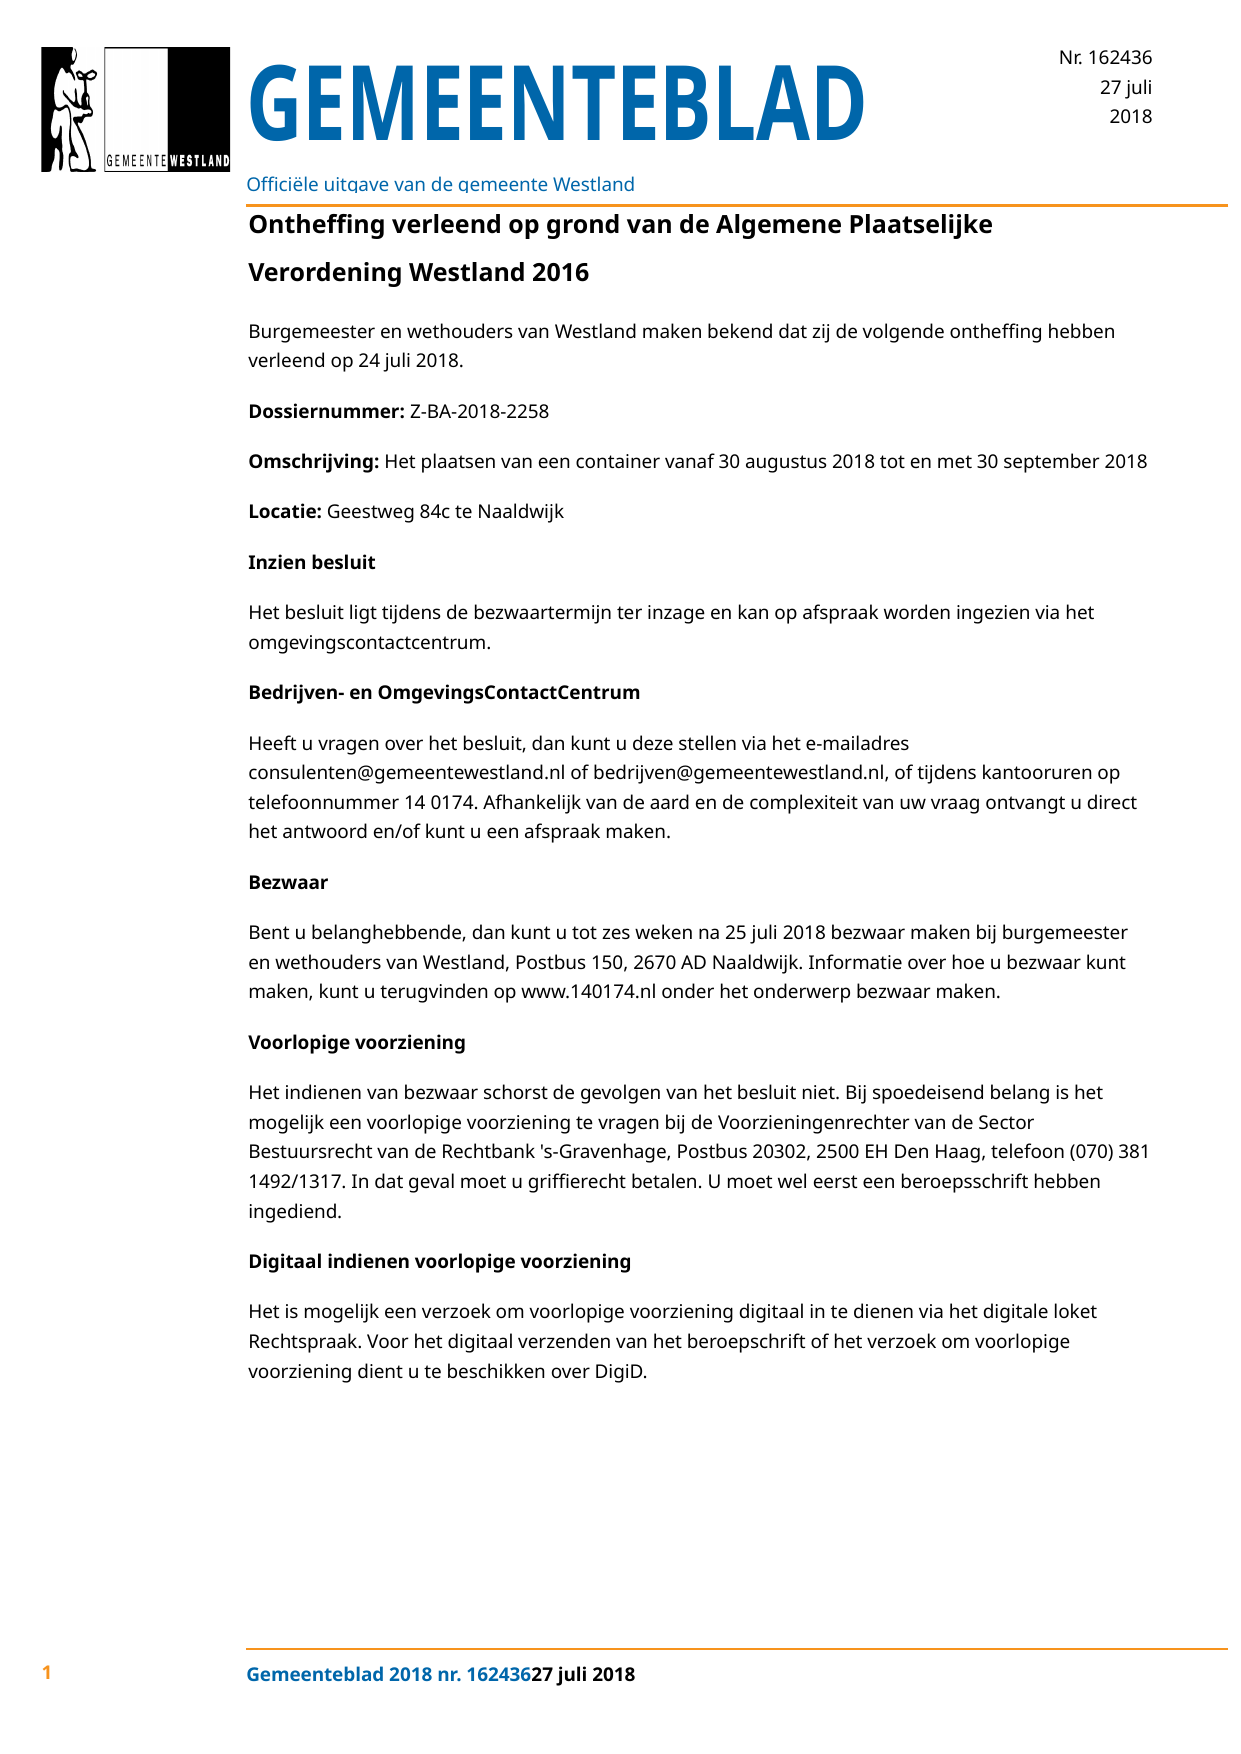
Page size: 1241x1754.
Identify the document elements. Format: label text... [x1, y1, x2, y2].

text Bedrijven- en OmgevingsContactCentrum [248, 679, 1152, 705]
text Voorlopige voorziening [248, 1029, 1152, 1055]
text Het besluit ligt tijdens de bezwaartermijn ter inzage en kan op afspraak worden ingezien via het omgevingscontactcentrum. [248, 599, 1152, 655]
text Het is mogelijk een verzoek om voorlopige voorziening digitaal in te dienen via het digitale loket Rechtspraak. Voor het digitaal verzenden van het beroepschrift of het verzoek om voorlopige voorziening dient u te beschikken over DigiD. [248, 1299, 1152, 1384]
text Digitaal indienen voorlopige voorziening [248, 1248, 1152, 1274]
text Ontheffing verleend op grond van de Algemene Plaatselijke Verordening Westland 2016 [248, 207, 1152, 288]
picture [41, 47, 231, 172]
text Locatie: Geestweg 84c te Naaldwijk [248, 499, 1152, 524]
text Het indienen van bezwaar schorst de gevolgen van het besluit niet. Bij spoedeisend belang is het mogelijk een voorlopige voorziening te vragen bij de Voorzieningenrechter van de Sector Bestuursrecht van de Rechtbank 's-Gravenhage, Postbus 20302, 2500 EH Den Haag, telefoon (070) 381 1492/1317. In dat geval moet u griffierecht betalen. U moet wel eerst een beroepsschrift hebben ingediend. [248, 1079, 1152, 1224]
text Bezwaar [248, 869, 1152, 895]
text Heeft u vragen over het besluit, dan kunt u deze stellen via het e-mailadres consulenten@gemeentewestland.nl of bedrijven@gemeentewestland.nl, of tijdens kantooruren op telefoonnummer 14 0174. Afhankelijk van de aard en de complexiteit van uw vraag ontvangt u direct het antwoord en/of kunt u een afspraak maken. [248, 730, 1152, 844]
text Bent u belanghebbende, dan kunt u tot zes weken na 25 juli 2018 bezwaar maken bij burgemeester en wethouders van Westland, Postbus 150, 2670 AD Naaldwijk. Informatie over hoe u bezwaar kunt maken, kunt u terugvinden op www.140174.nl onder het onderwerp bezwaar maken. [248, 919, 1152, 1004]
text Dossiernummer: Z-BA-2018-2258 [248, 398, 1152, 424]
text Omschrijving: Het plaatsen van een container vanaf 30 augustus 2018 tot en met 30 september 2018 [248, 448, 1152, 474]
text Inzien besluit [248, 549, 1152, 575]
text Burgemeester en wethouders van Westland maken bekend dat zij de volgende ontheffing hebben verleend op 24 juli 2018. [248, 318, 1152, 373]
